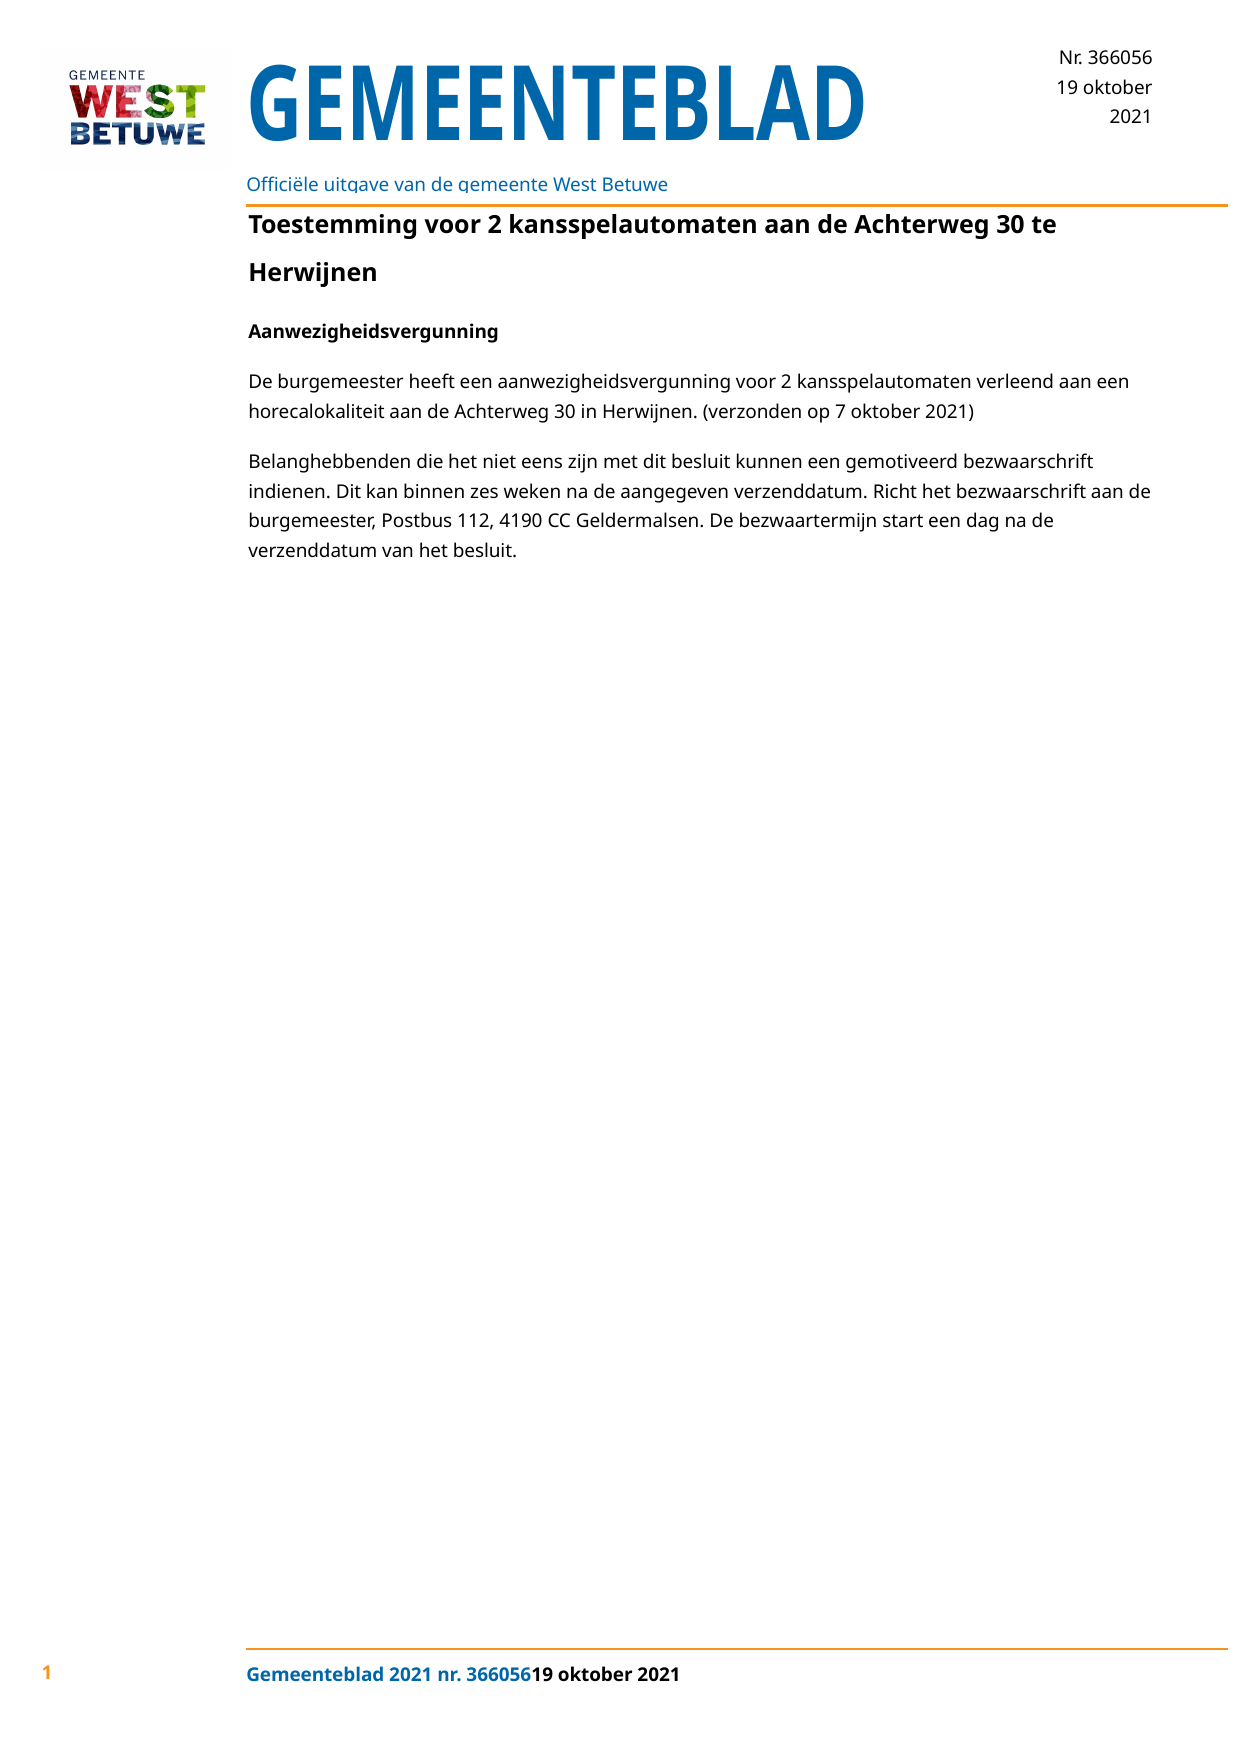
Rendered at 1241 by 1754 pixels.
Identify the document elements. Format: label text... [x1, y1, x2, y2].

picture [41, 47, 231, 172]
text Aanwezigheidsvergunning [248, 318, 1152, 344]
text Belanghebbenden die het niet eens zijn met dit besluit kunnen een gemotiveerd bezwaarschrift indienen. Dit kan binnen zes weken na de aangegeven verzenddatum. Richt het bezwaarschrift aan de burgemeester, Postbus 112, 4190 CC Geldermalsen. De bezwaartermijn start een dag na de verzenddatum van het besluit. [248, 448, 1152, 563]
text Toestemming voor 2 kansspelautomaten aan de Achterweg 30 te Herwijnen [248, 207, 1152, 288]
text De burgemeester heeft een aanwezigheidsvergunning voor 2 kansspelautomaten verleend aan een horecalokaliteit aan de Achterweg 30 in Herwijnen. (verzonden op 7 oktober 2021) [248, 368, 1152, 424]
